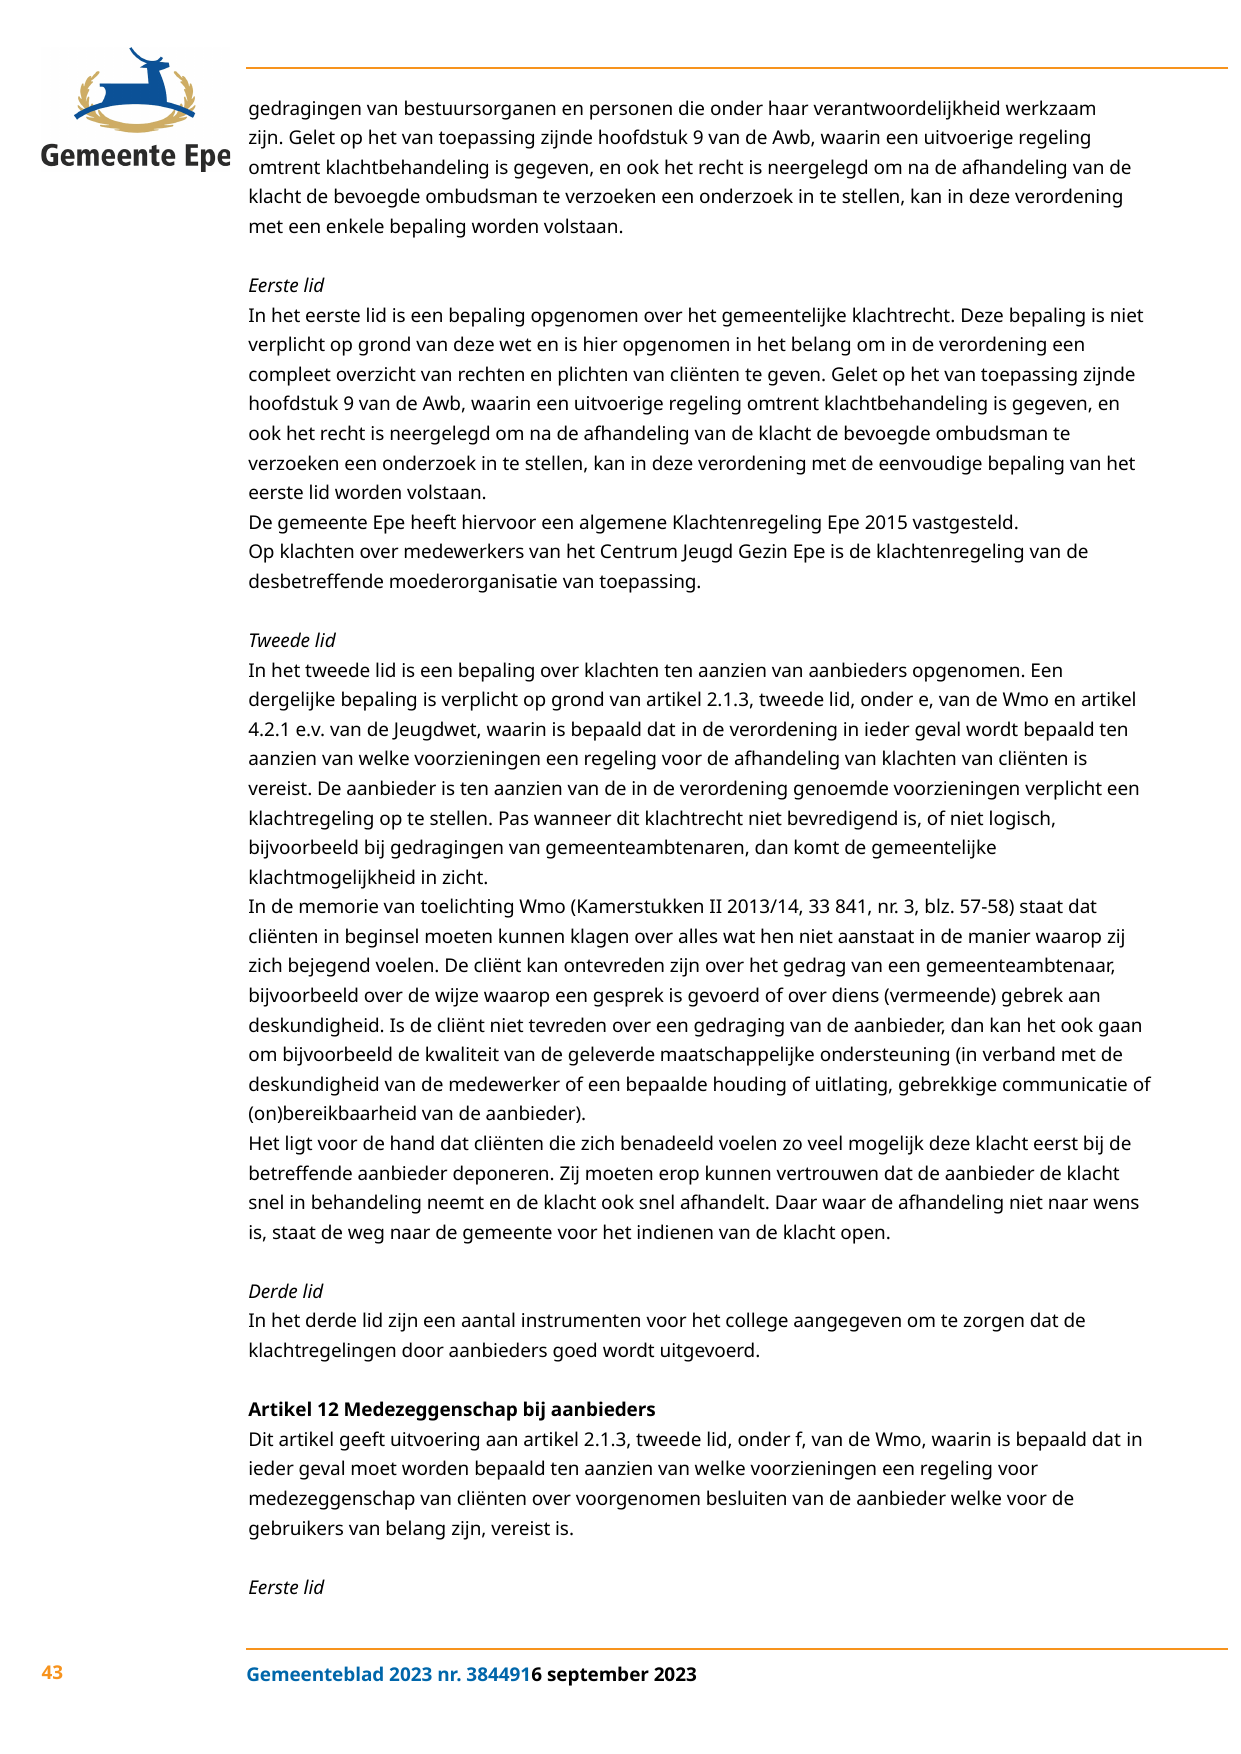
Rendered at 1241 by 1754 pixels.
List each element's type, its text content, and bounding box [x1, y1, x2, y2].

text Op klachten over medewerkers van het Centrum Jeugd Gezin Epe is de klachtenregeling van de desbetreffende moederorganisatie van toepassing. [248, 538, 1152, 594]
text Eerste lid [248, 1574, 1152, 1600]
text In het tweede lid is een bepaling over klachten ten aanzien van aanbieders opgenomen. Een dergelijke bepaling is verplicht op grond van artikel 2.1.3, tweede lid, onder e, van de Wmo en artikel 4.2.1 e.v. van de Jeugdwet, waarin is bepaald dat in de verordening in ieder geval wordt bepaald ten aanzien van welke voorzieningen een regeling voor de afhandeling van klachten van cliënten is vereist. De aanbieder is ten aanzien van de in de verordening genoemde voorzieningen verplicht een klachtregeling op te stellen. Pas wanneer dit klachtrecht niet bevredigend is, of niet logisch, bijvoorbeeld bij gedragingen van gemeenteambtenaren, dan komt de gemeentelijke klachtmogelijkheid in zicht. [248, 657, 1152, 890]
text Dit artikel geeft uitvoering aan artikel 2.1.3, tweede lid, onder f, van de Wmo, waarin is bepaald dat in ieder geval moet worden bepaald ten aanzien van welke voorzieningen een regeling voor medezeggenschap van cliënten over voorgenomen besluiten van de aanbieder welke voor de gebruikers van belang zijn, vereist is. [248, 1426, 1152, 1541]
text Derde lid [248, 1278, 1152, 1304]
text De gemeente Epe heeft hiervoor een algemene Klachtenregeling Epe 2015 vastgesteld. [248, 509, 1152, 535]
text Het ligt voor de hand dat cliënten die zich benadeeld voelen zo veel mogelijk deze klacht eerst bij de betreffende aanbieder deponeren. Zij moeten erop kunnen vertrouwen dat de aanbieder de klacht snel in behandeling neemt en de klacht ook snel afhandelt. Daar waar de afhandeling niet naar wens is, staat de weg naar de gemeente voor het indienen van de klacht open. [248, 1130, 1152, 1245]
text Tweede lid [248, 627, 1152, 653]
text gedragingen van bestuursorganen en personen die onder haar verantwoordelijkheid werkzaam zijn. Gelet op het van toepassing zijnde hoofdstuk 9 van de Awb, waarin een uitvoerige regeling omtrent klachtbehandeling is gegeven, en ook het recht is neergelegd om na de afhandeling van de klacht de bevoegde ombudsman te verzoeken een onderzoek in te stellen, kan in deze verordening met een enkele bepaling worden volstaan. [248, 95, 1152, 239]
text Artikel 12 Medezeggenschap bij aanbieders [248, 1396, 1152, 1422]
text In het derde lid zijn een aantal instrumenten voor het college aangegeven om te zorgen dat de klachtregelingen door aanbieders goed wordt uitgevoerd. [248, 1308, 1152, 1363]
text Eerste lid [248, 272, 1152, 298]
text In het eerste lid is een bepaling opgenomen over het gemeentelijke klachtrecht. Deze bepaling is niet verplicht op grond van deze wet en is hier opgenomen in het belang om in de verordening een compleet overzicht van rechten en plichten van cliënten te geven. Gelet op het van toepassing zijnde hoofdstuk 9 van de Awb, waarin een uitvoerige regeling omtrent klachtbehandeling is gegeven, en ook het recht is neergelegd om na de afhandeling van de klacht de bevoegde ombudsman te verzoeken een onderzoek in te stellen, kan in deze verordening met de eenvoudige bepaling van het eerste lid worden volstaan. [248, 302, 1152, 505]
text In de memorie van toelichting Wmo (Kamerstukken II 2013/14, 33 841, nr. 3, blz. 57-58) staat dat cliënten in beginsel moeten kunnen klagen over alles wat hen niet aanstaat in de manier waarop zij zich bejegend voelen. De cliënt kan ontevreden zijn over het gedrag van een gemeenteambtenaar, bijvoorbeeld over de wijze waarop een gesprek is gevoerd of over diens (vermeende) gebrek aan deskundigheid. Is de cliënt niet tevreden over een gedraging van de aanbieder, dan kan het ook gaan om bijvoorbeeld de kwaliteit van de geleverde maatschappelijke ondersteuning (in verband met de deskundigheid van de medewerker of een bepaalde houding of uitlating, gebrekkige communicatie of (on)bereikbaarheid van de aanbieder). [248, 893, 1152, 1126]
picture [41, 47, 231, 172]
